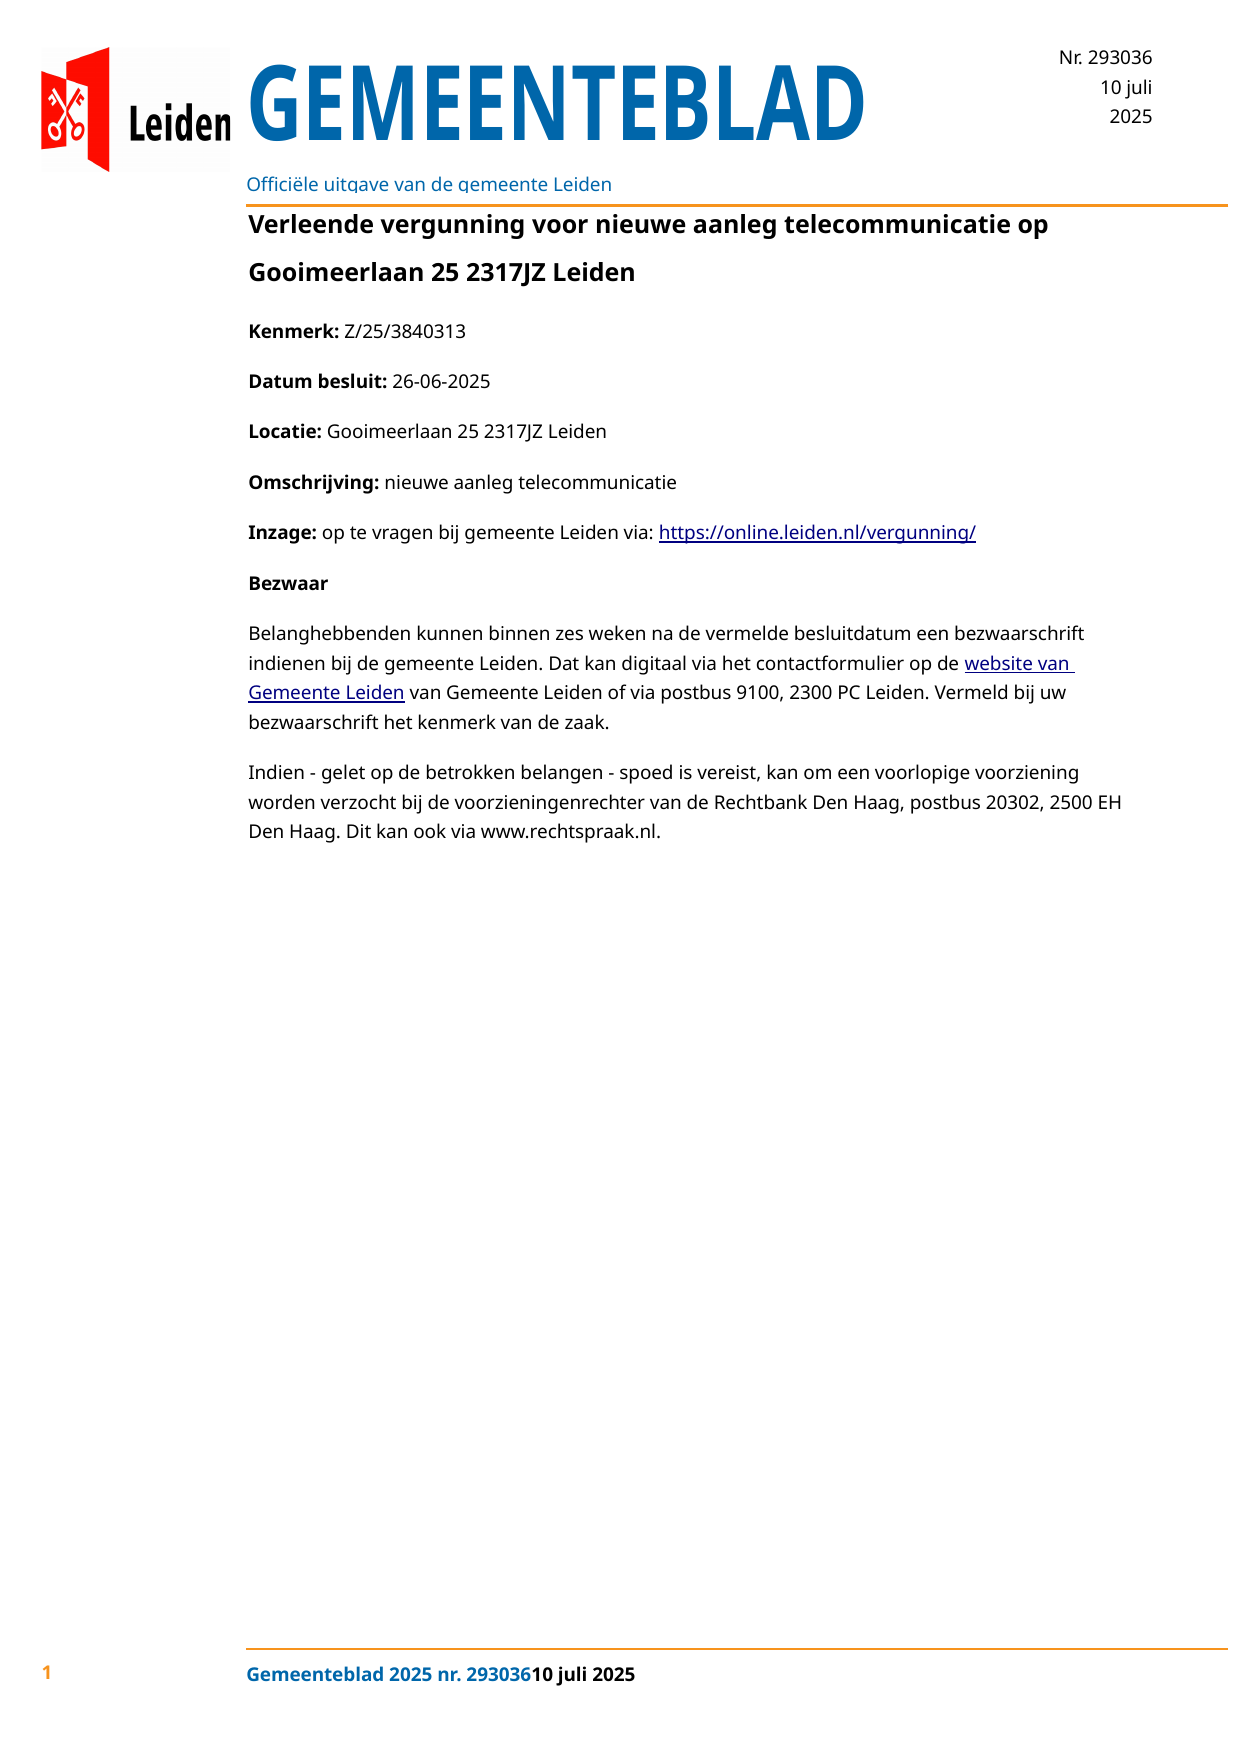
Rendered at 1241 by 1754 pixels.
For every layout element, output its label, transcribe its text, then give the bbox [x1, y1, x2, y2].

text Verleende vergunning voor nieuwe aanleg telecommunicatie op Gooimeerlaan 25 2317JZ Leiden [248, 207, 1152, 288]
text Bezwaar [248, 570, 1152, 596]
text Kenmerk: Z/25/3840313 [248, 318, 1152, 344]
text Locatie: Gooimeerlaan 25 2317JZ Leiden [248, 419, 1152, 444]
text Datum besluit: 26-06-2025 [248, 368, 1152, 394]
text Omschrijving: nieuwe aanleg telecommunicatie [248, 469, 1152, 495]
text Belanghebbenden kunnen binnen zes weken na de vermelde besluitdatum een bezwaarschrift indienen bij de gemeente Leiden. Dat kan digitaal via het contactformulier op de website van Gemeente Leiden van Gemeente Leiden of via postbus 9100, 2300 PC Leiden. Vermeld bij uw bezwaarschrift het kenmerk van de zaak. [248, 620, 1152, 735]
text Indien - gelet op de betrokken belangen - spoed is vereist, kan om een voorlopige voorziening worden verzocht bij de voorzieningenrechter van de Rechtbank Den Haag, postbus 20302, 2500 EH Den Haag. Dit kan ook via www.rechtspraak.nl. [248, 759, 1152, 844]
picture [41, 47, 231, 172]
text Inzage: op te vragen bij gemeente Leiden via: https://online.leiden.nl/vergunning/ [248, 519, 1152, 545]
